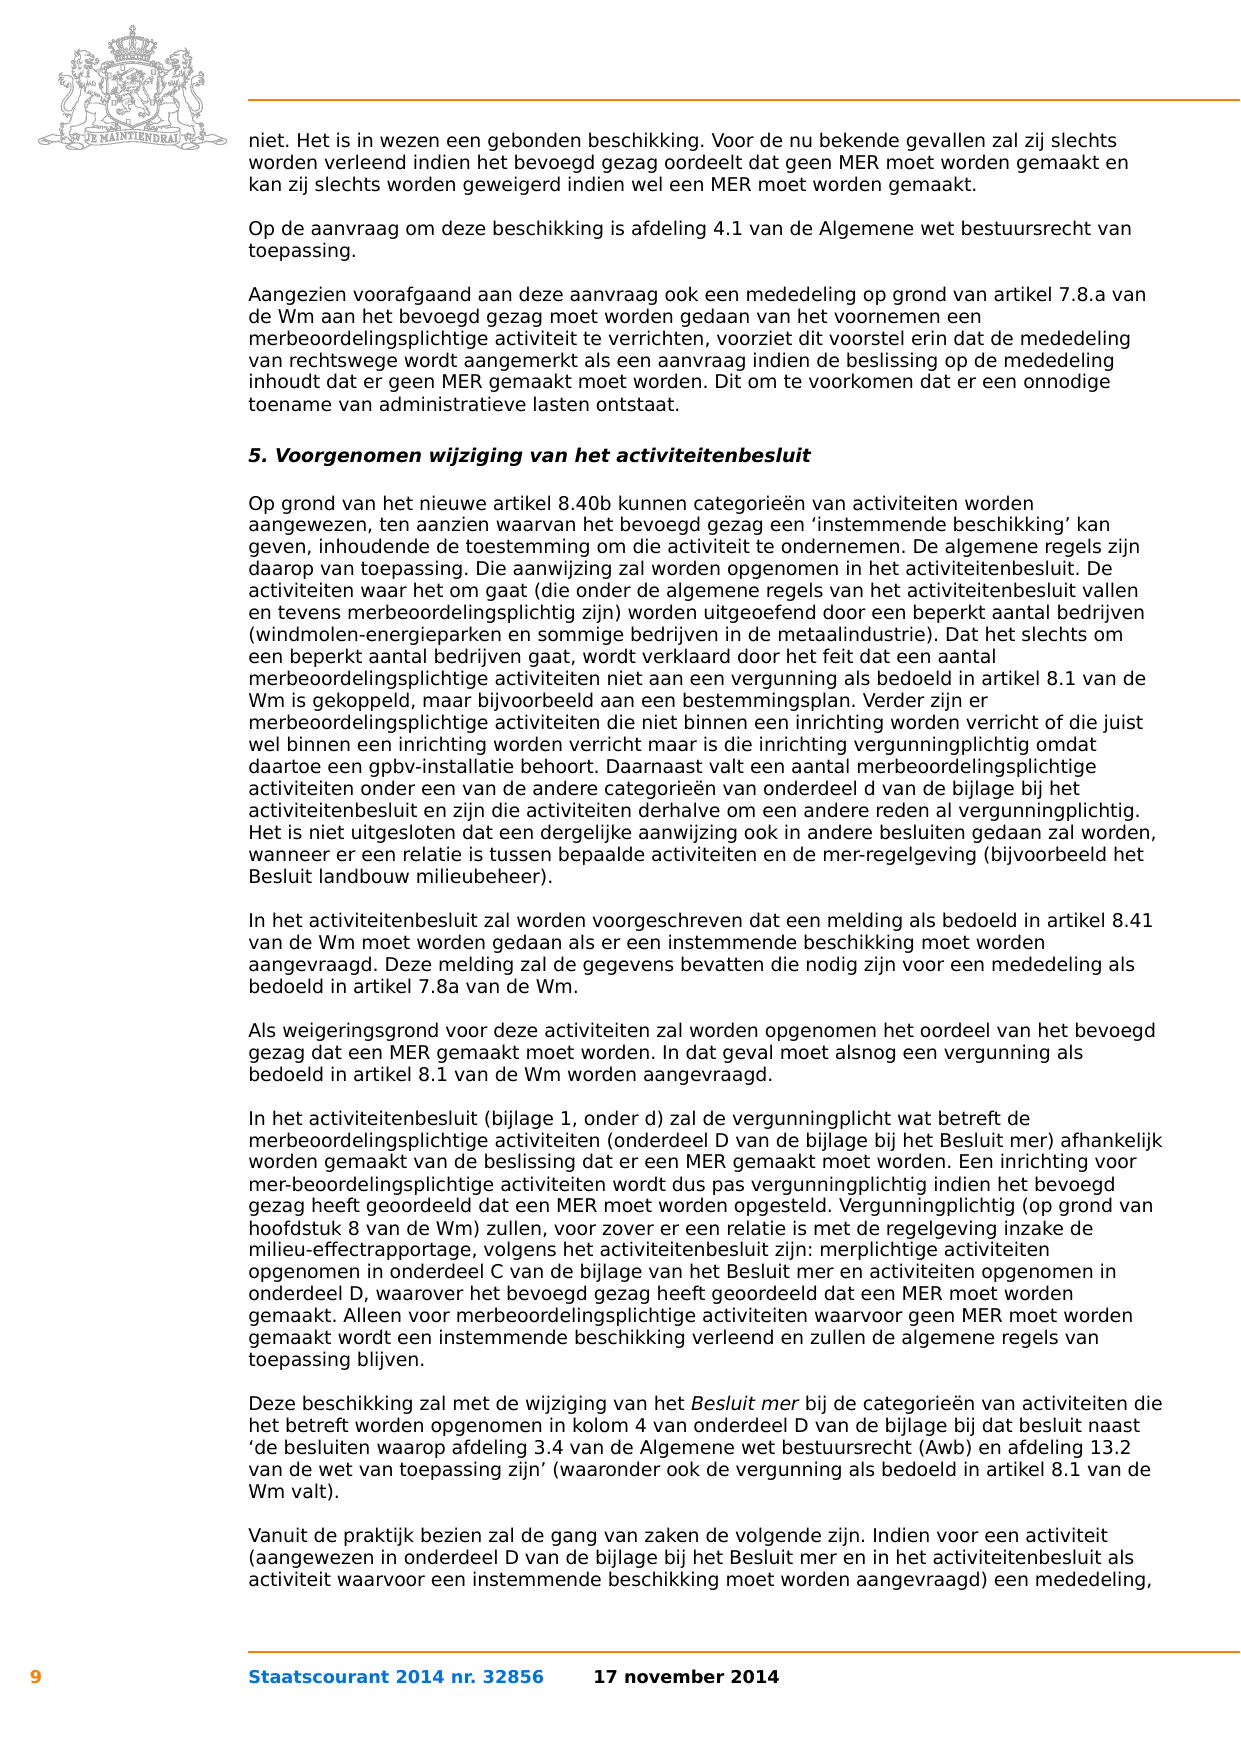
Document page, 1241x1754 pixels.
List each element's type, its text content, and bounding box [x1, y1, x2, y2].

text niet. Het is in wezen een gebonden beschikking. Voor de nu bekende gevallen zal zij slechts worden verleend indien het bevoegd gezag oordeelt dat geen MER moet worden gemaakt en kan zij slechts worden geweigerd indien wel een MER moet worden gemaakt. [248, 130, 1163, 196]
text In het activiteitenbesluit (bijlage 1, onder d) zal de vergunningplicht wat betreft de merbeoordelingsplichtige activiteiten (onderdeel D van de bijlage bij het Besluit mer) afhankelijk worden gemaakt van de beslissing dat er een MER gemaakt moet worden. Een inrichting voor mer-beoordelingsplichtige activiteiten wordt dus pas vergunningplichtig indien het bevoegd gezag heeft geoordeeld dat een MER moet worden opgesteld. Vergunningplichtig (op grond van hoofdstuk 8 van de Wm) zullen, voor zover er een relatie is met de regelgeving inzake de milieu-effectrapportage, volgens het activiteitenbesluit zijn: merplichtige activiteiten opgenomen in onderdeel C van de bijlage van het Besluit mer en activiteiten opgenomen in onderdeel D, waarover het bevoegd gezag heeft geoordeeld dat een MER moet worden gemaakt. Alleen voor merbeoordelingsplichtige activiteiten waarvoor geen MER moet worden gemaakt wordt een instemmende beschikking verleend en zullen de algemene regels van toepassing blijven. [248, 1107, 1163, 1371]
text Op de aanvraag om deze beschikking is afdeling 4.1 van de Algemene wet bestuursrecht van toepassing. [248, 218, 1163, 262]
text Het is niet uitgesloten dat een dergelijke aanwijzing ook in andere besluiten gedaan zal worden, wanneer er een relatie is tussen bepaalde activiteiten en de mer-regelgeving (bijvoorbeeld het Besluit landbouw milieubeheer). [248, 822, 1163, 888]
text Deze beschikking zal met de wijziging van het Besluit mer bij de categorieën van activiteiten die het betreft worden opgenomen in kolom 4 van onderdeel D van de bijlage bij dat besluit naast ‘de besluiten waarop afdeling 3.4 van de Algemene wet bestuursrecht (Awb) en afdeling 13.2 van de wet van toepassing zijn’ (waaronder ook de vergunning als bedoeld in artikel 8.1 van de Wm valt). [248, 1393, 1163, 1503]
text In het activiteitenbesluit zal worden voorgeschreven dat een melding als bedoeld in artikel 8.41 van de Wm moet worden gedaan als er een instemmende beschikking moet worden aangevraagd. Deze melding zal de gegevens bevatten die nodig zijn voor een mededeling als bedoeld in artikel 7.8a van de Wm. [248, 910, 1163, 998]
text Aangezien voorafgaand aan deze aanvraag ook een mededeling op grond van artikel 7.8.a van de Wm aan het bevoegd gezag moet worden gedaan van het voornemen een merbeoordelingsplichtige activiteit te verrichten, voorziet dit voorstel erin dat de mededeling van rechtswege wordt aangemerkt als een aanvraag indien de beslissing op de mededeling inhoudt dat er geen MER gemaakt moet worden. Dit om te voorkomen dat er een onnodige toename van administratieve lasten ontstaat. [248, 283, 1163, 415]
subtitle 5. Voorgenomen wijziging van het activiteitenbesluit [248, 445, 1163, 467]
picture [38, 25, 227, 150]
text Vanuit de praktijk bezien zal de gang van zaken de volgende zijn. Indien voor een activiteit (aangewezen in onderdeel D van de bijlage bij het Besluit mer en in het activiteitenbesluit als activiteit waarvoor een instemmende beschikking moet worden aangevraagd) een mededeling, [248, 1525, 1163, 1591]
text Op grond van het nieuwe artikel 8.40b kunnen categorieën van activiteiten worden aangewezen, ten aanzien waarvan het bevoegd gezag een ‘instemmende beschikking’ kan geven, inhoudende de toestemming om die activiteit te ondernemen. De algemene regels zijn daarop van toepassing. Die aanwijzing zal worden opgenomen in het activiteitenbesluit. De activiteiten waar het om gaat (die onder de algemene regels van het activiteitenbesluit vallen en tevens merbeoordelingsplichtig zijn) worden uitgeoefend door een beperkt aantal bedrijven (windmolen-energieparken en sommige bedrijven in de metaalindustrie). Dat het slechts om een beperkt aantal bedrijven gaat, wordt verklaard door het feit dat een aantal merbeoordelingsplichtige activiteiten niet aan een vergunning als bedoeld in artikel 8.1 van de Wm is gekoppeld, maar bijvoorbeeld aan een bestemmingsplan. Verder zijn er merbeoordelingsplichtige activiteiten die niet binnen een inrichting worden verricht of die juist wel binnen een inrichting worden verricht maar is die inrichting vergunningplichtig omdat daartoe een gpbv-installatie behoort. Daarnaast valt een aantal merbeoordelingsplichtige activiteiten onder een van de andere categorieën van onderdeel d van de bijlage bij het activiteitenbesluit en zijn die activiteiten derhalve om een andere reden al vergunningplichtig. [248, 492, 1163, 822]
text Als weigeringsgrond voor deze activiteiten zal worden opgenomen het oordeel van het bevoegd gezag dat een MER gemaakt moet worden. In dat geval moet alsnog een vergunning als bedoeld in artikel 8.1 van de Wm worden aangevraagd. [248, 1020, 1163, 1086]
